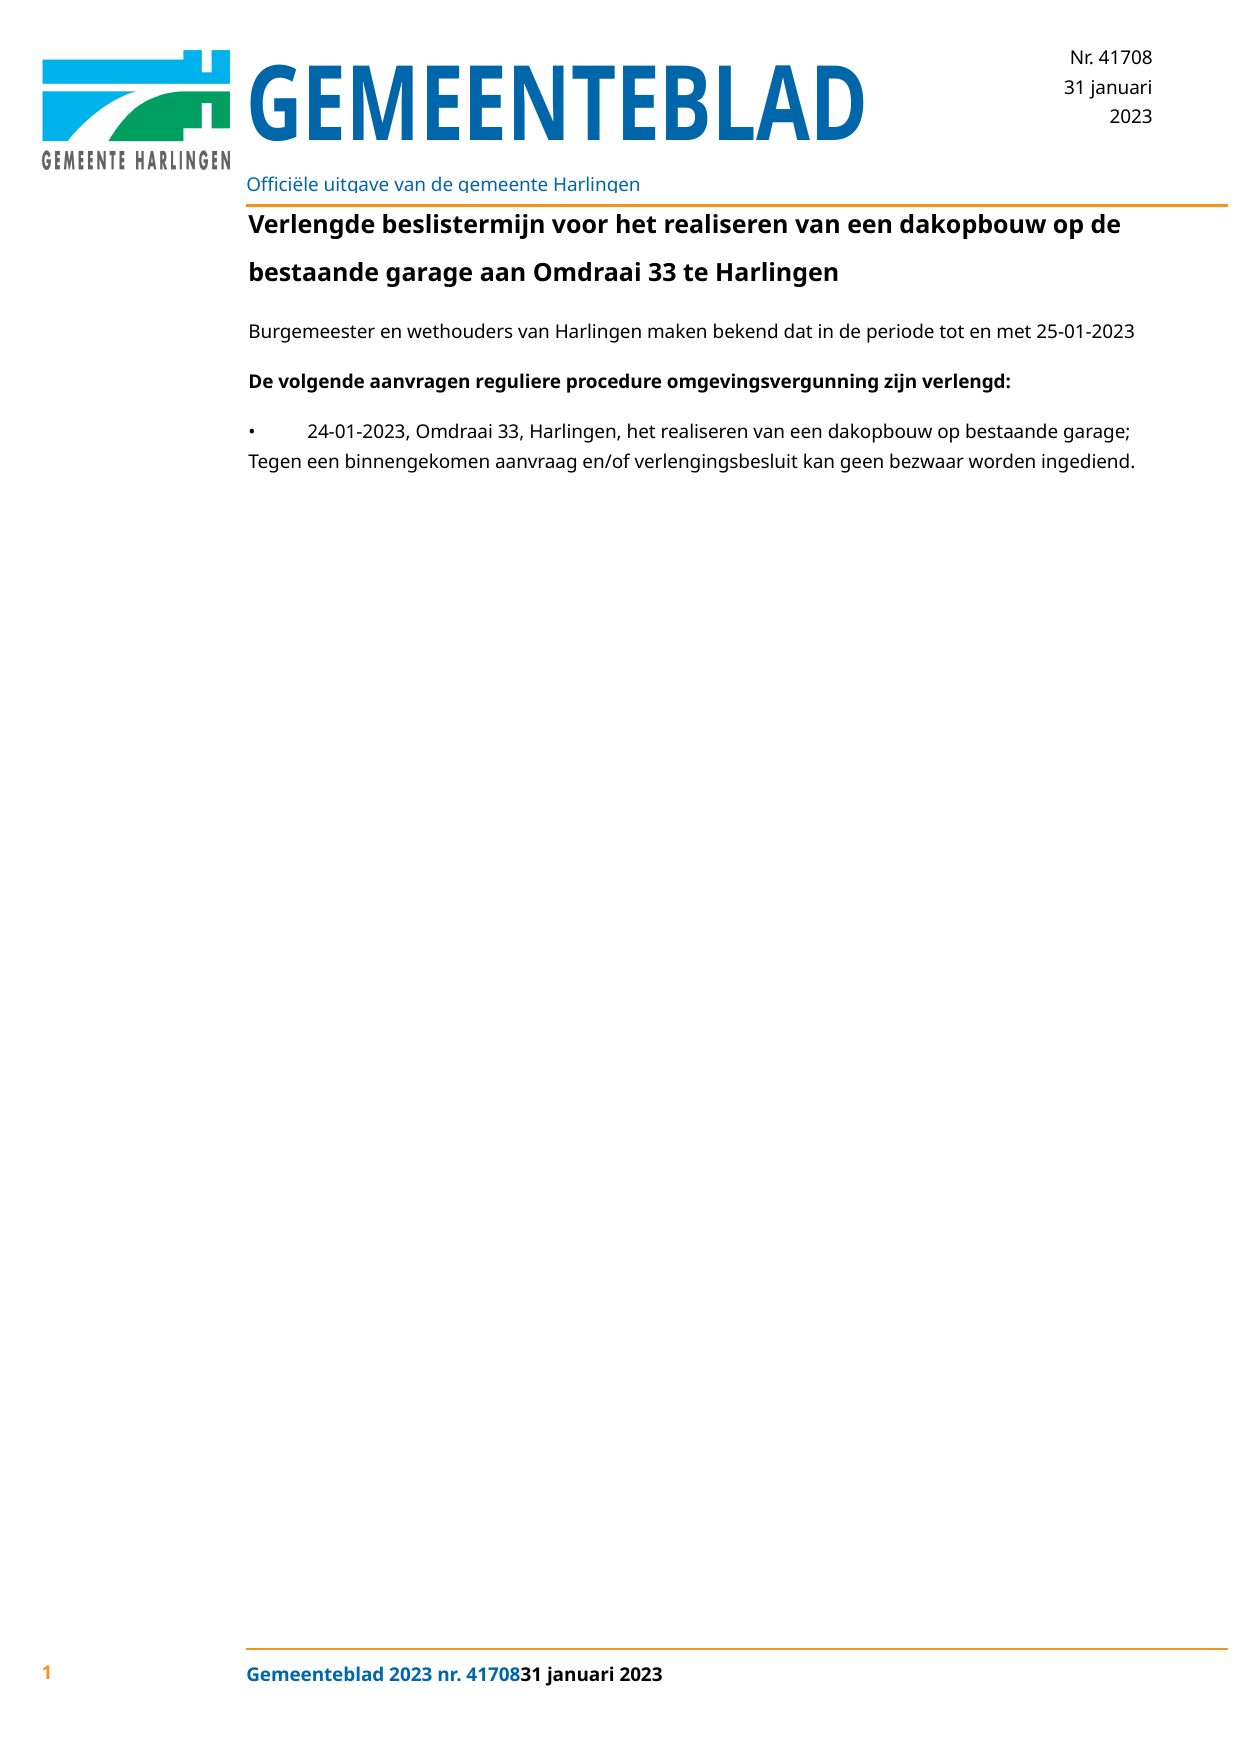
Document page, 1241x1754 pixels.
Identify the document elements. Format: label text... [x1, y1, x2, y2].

text De volgende aanvragen reguliere procedure omgevingsvergunning zijn verlengd: [248, 368, 1152, 394]
picture [41, 47, 231, 172]
text Burgemeester en wethouders van Harlingen maken bekend dat in de periode tot en met 25-01-2023 [248, 318, 1152, 344]
text Tegen een binnengekomen aanvraag en/of verlengingsbesluit kan geen bezwaar worden ingediend. [248, 448, 1152, 474]
list 24-01-2023, Omdraai 33, Harlingen, het realiseren van een dakopbouw op bestaande garage; [248, 419, 1152, 444]
text Verlengde beslistermijn voor het realiseren van een dakopbouw op de bestaande garage aan Omdraai 33 te Harlingen [248, 207, 1152, 288]
